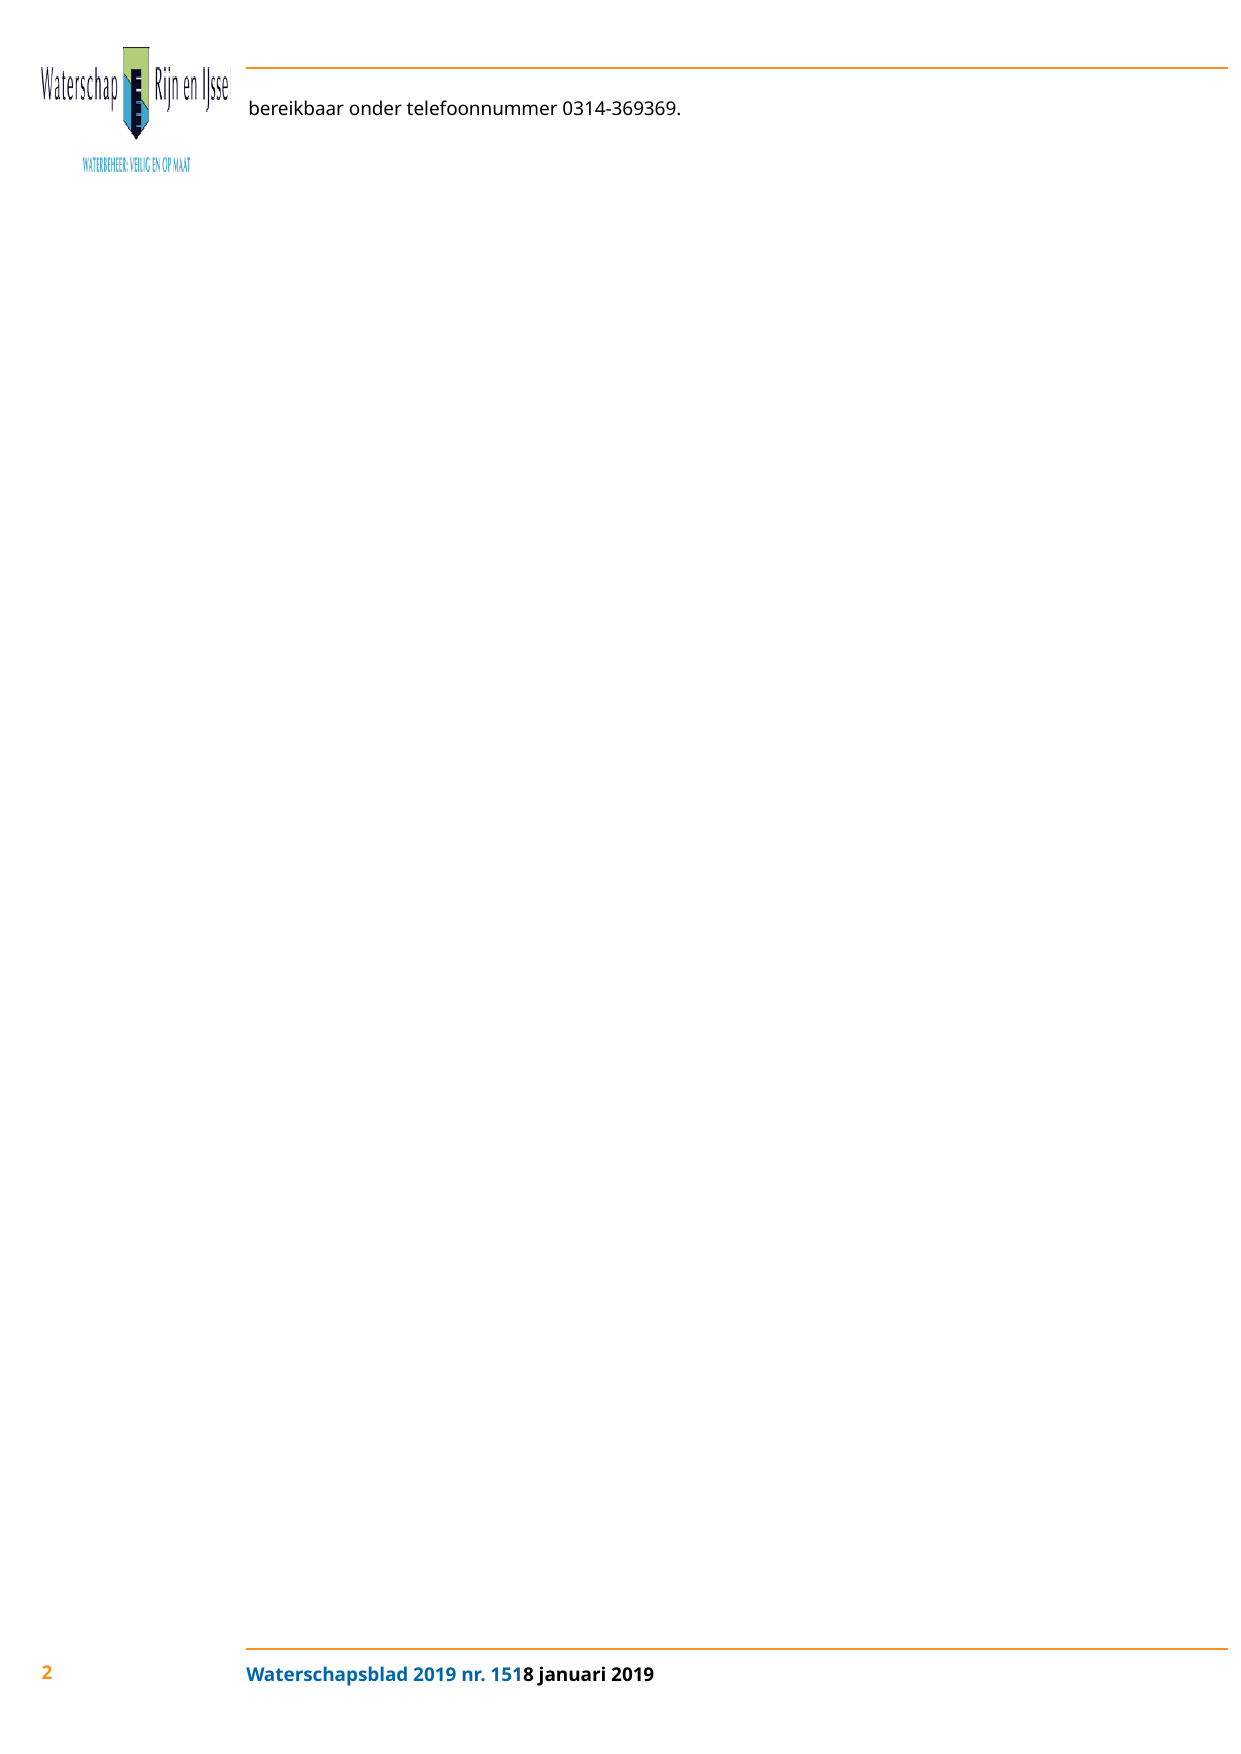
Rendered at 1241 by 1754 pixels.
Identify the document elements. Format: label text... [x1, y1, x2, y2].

picture [41, 47, 231, 172]
text bereikbaar onder telefoonnummer 0314-369369. [248, 95, 1152, 121]
